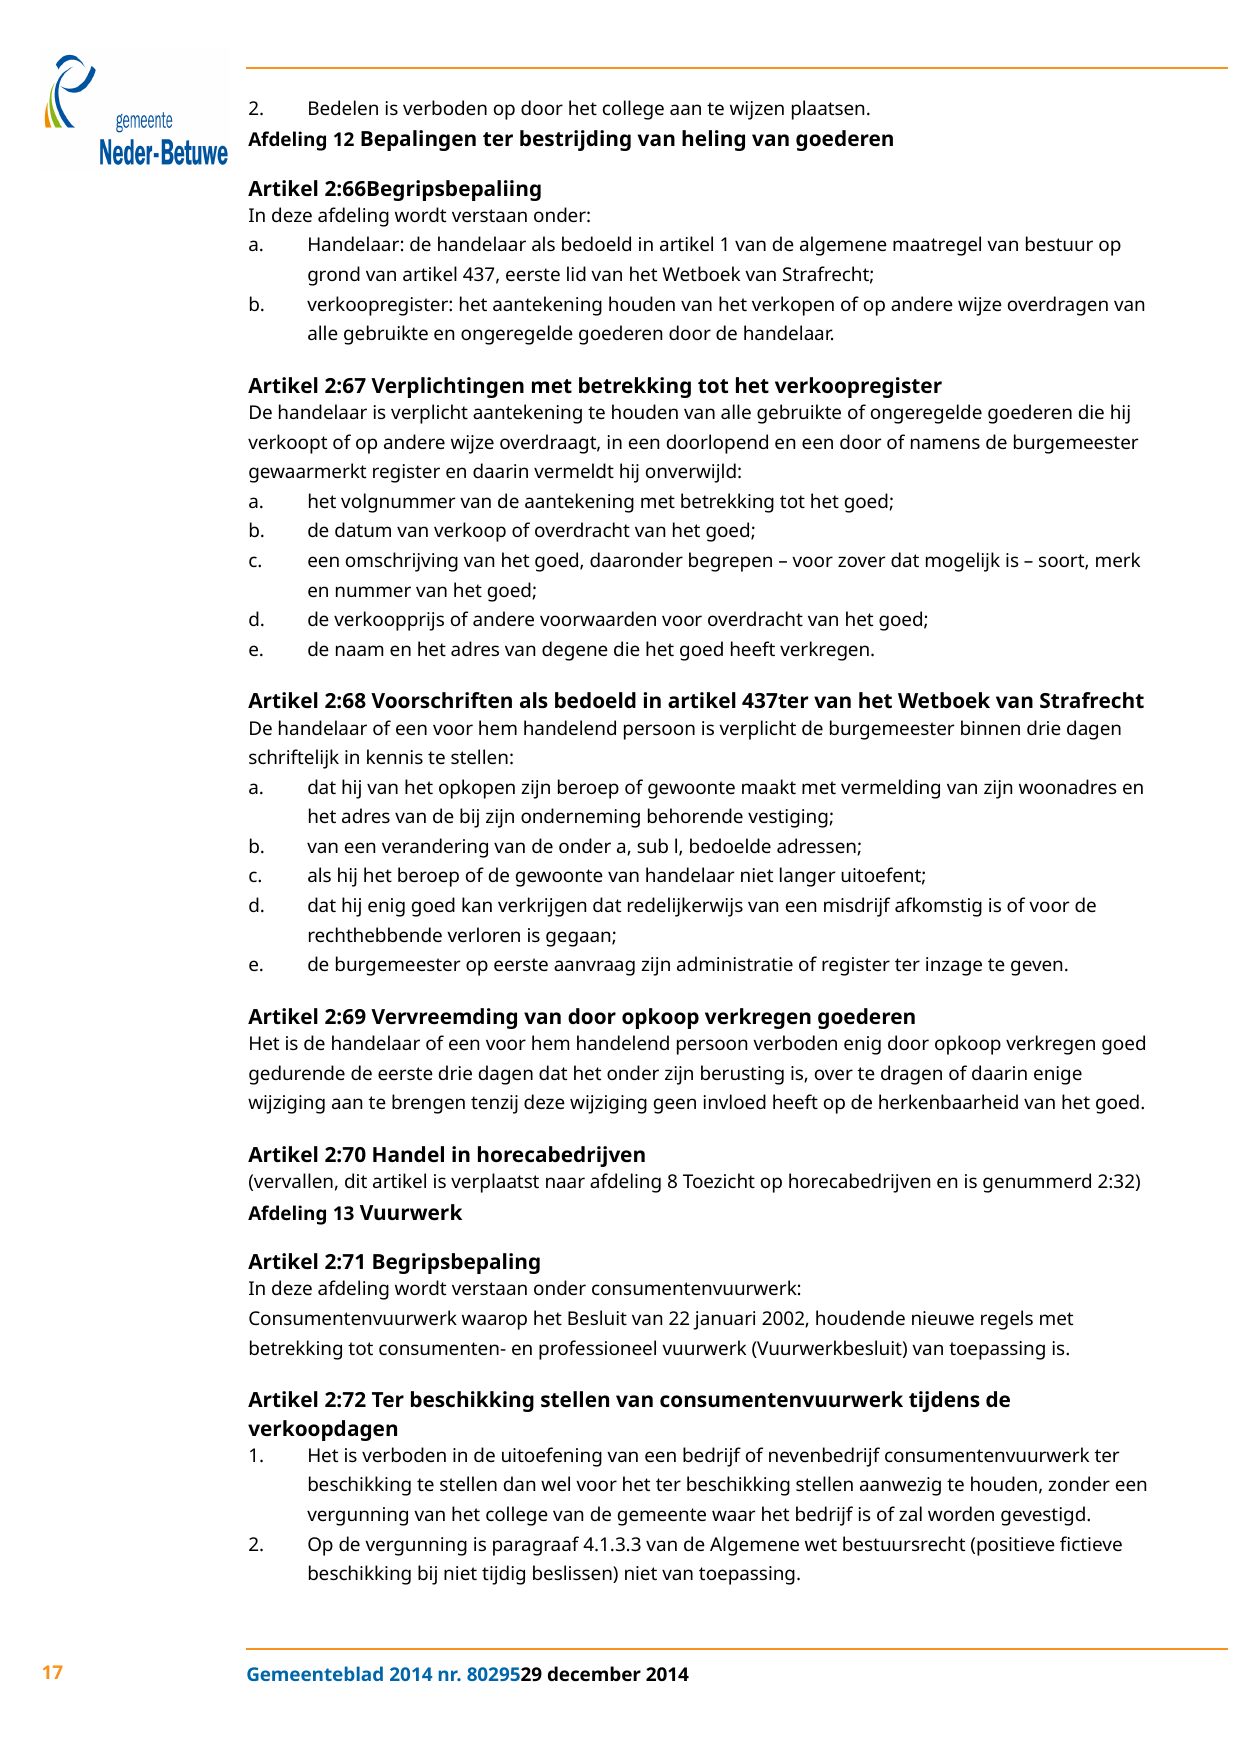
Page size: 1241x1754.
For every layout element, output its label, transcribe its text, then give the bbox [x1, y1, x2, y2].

text Consumentenvuurwerk waarop het Besluit van 22 januari 2002, houdende nieuwe regels met betrekking tot consumenten- en professioneel vuurwerk (Vuurwerkbesluit) van toepassing is. [248, 1305, 1152, 1361]
list de burgemeester op eerste aanvraag zijn administratie of register ter inzage te geven. [248, 951, 1152, 977]
text Artikel 2:67 Verplichtingen met betrekking tot het verkoopregister [248, 371, 1152, 399]
list de verkoopprijs of andere voorwaarden voor overdracht van het goed; [248, 606, 1152, 632]
list van een verandering van de onder a, sub l, bedoelde adressen; [248, 833, 1152, 859]
text Afdeling 12 Bepalingen ter bestrijding van heling van goederen [248, 124, 1152, 153]
text Artikel 2:70 Handel in horecabedrijven [248, 1140, 1152, 1168]
text In deze afdeling wordt verstaan onder consumentenvuurwerk: [248, 1276, 1152, 1301]
text Artikel 2:71 Begripsbepaling [248, 1247, 1152, 1276]
list een omschrijving van het goed, daaronder begrepen – voor zover dat mogelijk is – soort, merk en nummer van het goed; [248, 547, 1152, 602]
list dat hij enig goed kan verkrijgen dat redelijkerwijs van een misdrijf afkomstig is of voor de rechthebbende verloren is gegaan; [248, 892, 1152, 948]
text Artikel 2:69 Vervreemding van door opkoop verkregen goederen [248, 1002, 1152, 1030]
text Artikel 2:68 Voorschriften als bedoeld in artikel 437ter van het Wetboek van Strafrecht [248, 686, 1152, 715]
picture [41, 47, 231, 172]
list het volgnummer van de aantekening met betrekking tot het goed; [248, 488, 1152, 514]
text (vervallen, dit artikel is verplaatst naar afdeling 8 Toezicht op horecabedrijven en is genummerd 2:32) [248, 1168, 1152, 1194]
list de datum van verkoop of overdracht van het goed; [248, 518, 1152, 543]
text Het is de handelaar of een voor hem handelend persoon verboden enig door opkoop verkregen goed gedurende de eerste drie dagen dat het onder zijn berusting is, over te dragen of daarin enige wijziging aan te brengen tenzij deze wijziging geen invloed heeft op de herkenbaarheid van het goed. [248, 1030, 1152, 1115]
text Artikel 2:72 Ter beschikking stellen van consumentenvuurwerk tijdens de verkoopdagen [248, 1385, 1152, 1442]
list als hij het beroep of de gewoonte van handelaar niet langer uitoefent; [248, 863, 1152, 888]
text De handelaar of een voor hem handelend persoon is verplicht de burgemeester binnen drie dagen schriftelijk in kennis te stellen: [248, 715, 1152, 770]
list Het is verboden in de uitoefening van een bedrijf of nevenbedrijf consumentenvuurwerk ter beschikking te stellen dan wel voor het ter beschikking stellen aanwezig te houden, zonder een vergunning van het college van de gemeente waar het bedrijf is of zal worden gevestigd. [248, 1442, 1152, 1527]
list de naam en het adres van degene die het goed heeft verkregen. [248, 636, 1152, 662]
list Handelaar: de handelaar als bedoeld in artikel 1 van de algemene maatregel van bestuur op grond van artikel 437, eerste lid van het Wetboek van Strafrecht; [248, 232, 1152, 287]
text Afdeling 13 Vuurwerk [248, 1198, 1152, 1226]
text In deze afdeling wordt verstaan onder: [248, 202, 1152, 228]
text De handelaar is verplicht aantekening te houden van alle gebruikte of ongeregelde goederen die hij verkoopt of op andere wijze overdraagt, in een doorlopend en een door of namens de burgemeester gewaarmerkt register en daarin vermeldt hij onverwijld: [248, 399, 1152, 484]
list verkoopregister: het aantekening houden van het verkopen of op andere wijze overdragen van alle gebruikte en ongeregelde goederen door de handelaar. [248, 291, 1152, 346]
list Bedelen is verboden op door het college aan te wijzen plaatsen. [248, 95, 1152, 121]
list dat hij van het opkopen zijn beroep of gewoonte maakt met vermelding van zijn woonadres en het adres van de bij zijn onderneming behorende vestiging; [248, 774, 1152, 829]
list Op de vergunning is paragraaf 4.1.3.3 van de Algemene wet bestuursrecht (positieve fictieve beschikking bij niet tijdig beslissen) niet van toepassing. [248, 1531, 1152, 1586]
text Artikel 2:66Begripsbepaliing [248, 174, 1152, 202]
